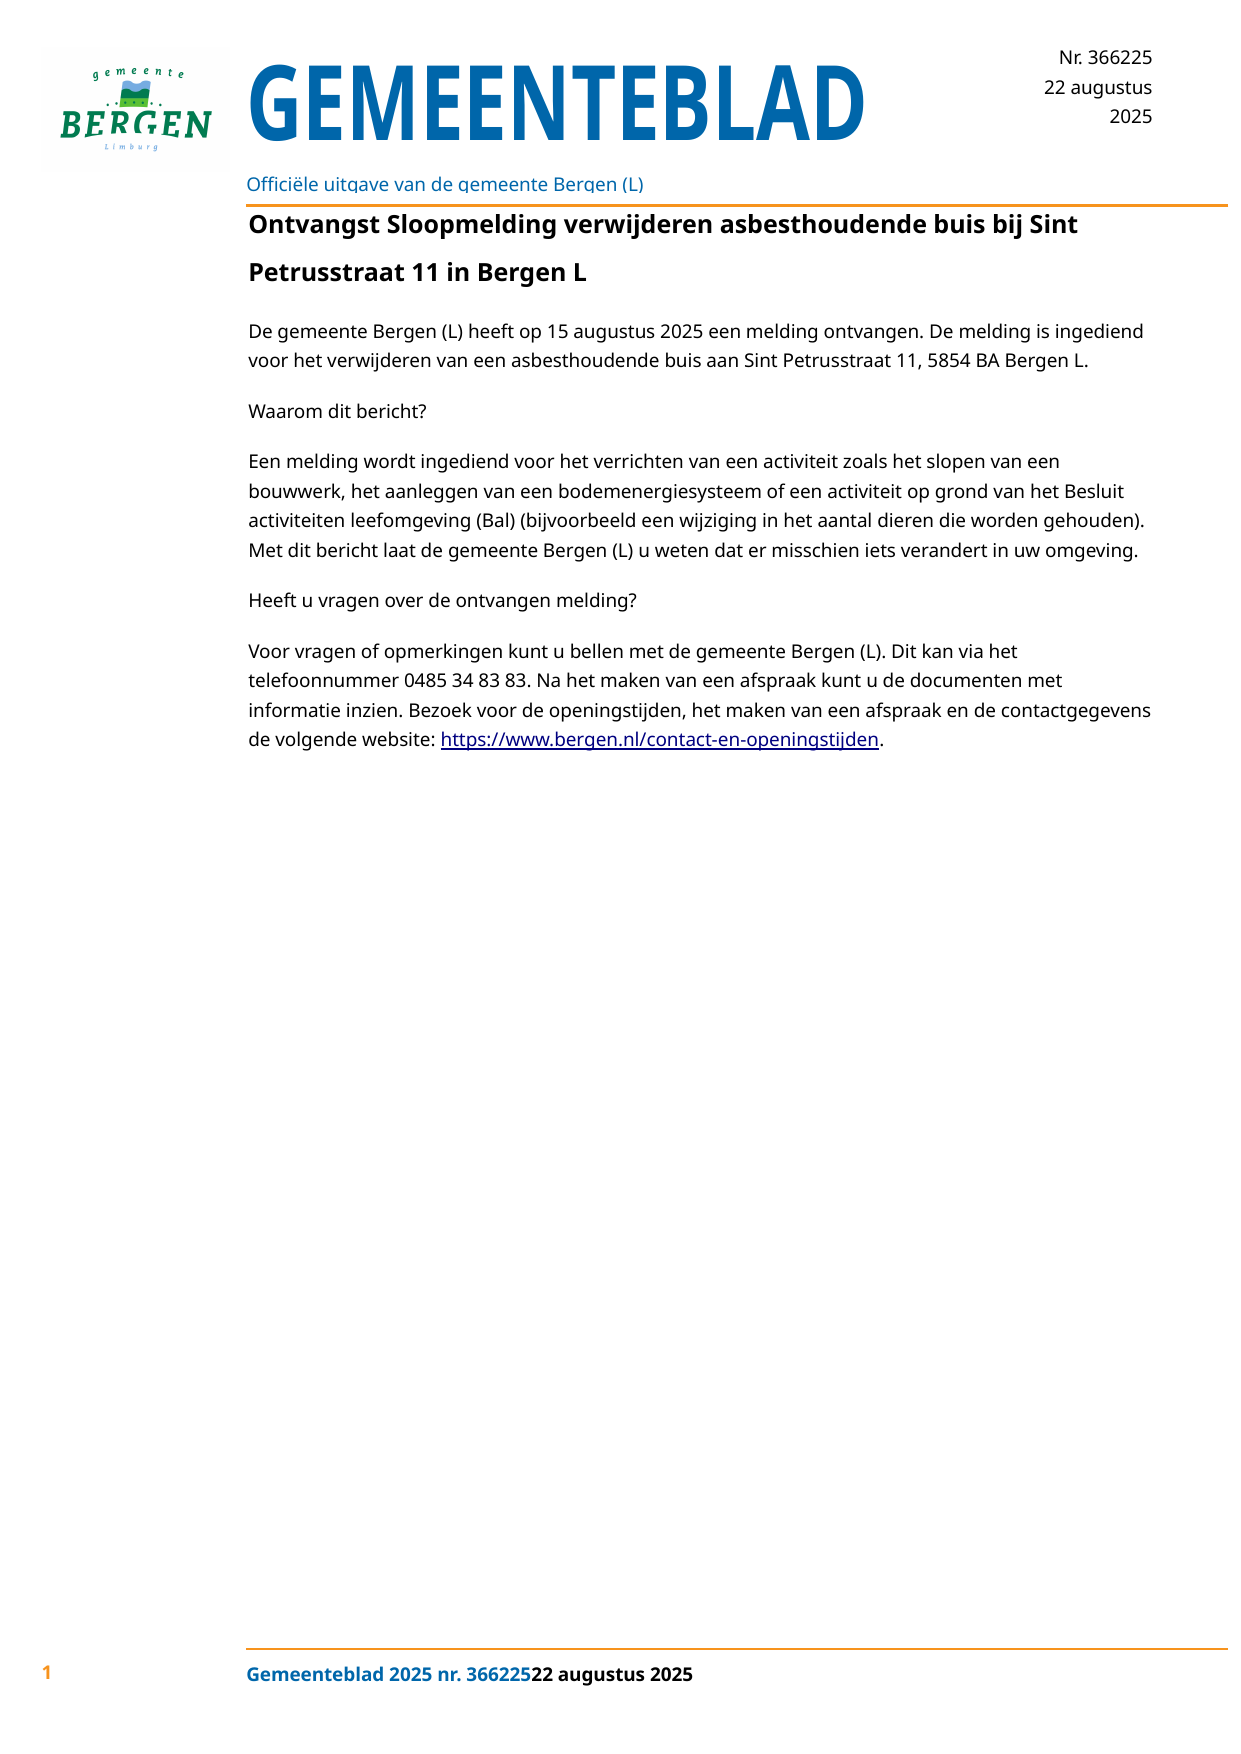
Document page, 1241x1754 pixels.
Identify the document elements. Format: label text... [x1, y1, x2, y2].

text Ontvangst Sloopmelding verwijderen asbesthoudende buis bij Sint Petrusstraat 11 in Bergen L [248, 207, 1152, 288]
text Voor vragen of opmerkingen kunt u bellen met de gemeente Bergen (L). Dit kan via het telefoonnummer 0485 34 83 83. Na het maken van een afspraak kunt u de documenten met informatie inzien. Bezoek voor de openingstijden, het maken van een afspraak en de contactgegevens de volgende website: https://www.bergen.nl/contact-en-openingstijden. [248, 638, 1152, 752]
picture [41, 47, 231, 172]
text Heeft u vragen over de ontvangen melding? [248, 587, 1152, 613]
text Een melding wordt ingediend voor het verrichten van een activiteit zoals het slopen van een bouwwerk, het aanleggen van een bodemenergiesysteem of een activiteit op grond van het Besluit activiteiten leefomgeving (Bal) (bijvoorbeeld een wijziging in het aantal dieren die worden gehouden). Met dit bericht laat de gemeente Bergen (L) u weten dat er misschien iets verandert in uw omgeving. [248, 448, 1152, 563]
text Waarom dit bericht? [248, 398, 1152, 424]
text De gemeente Bergen (L) heeft op 15 augustus 2025 een melding ontvangen. De melding is ingediend voor het verwijderen van een asbesthoudende buis aan Sint Petrusstraat 11, 5854 BA Bergen L. [248, 318, 1152, 373]
